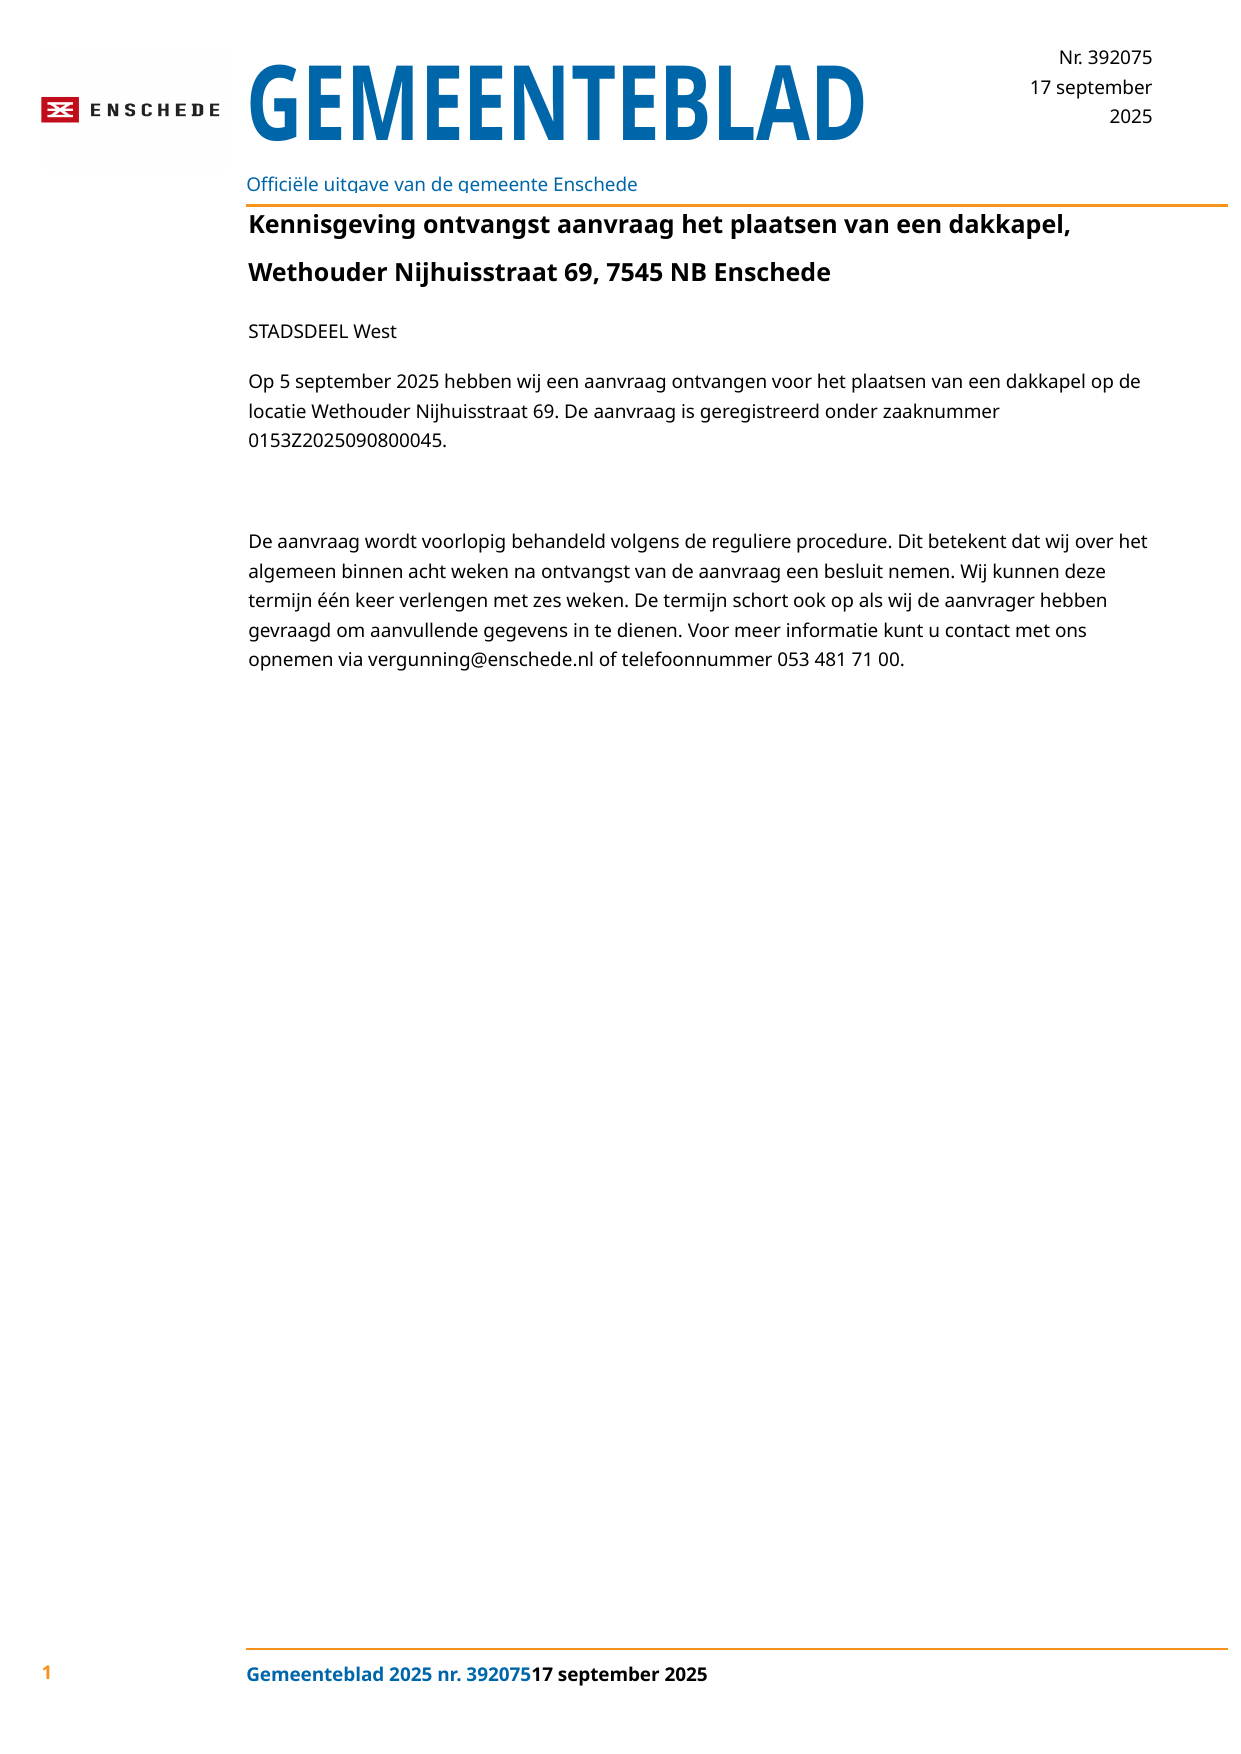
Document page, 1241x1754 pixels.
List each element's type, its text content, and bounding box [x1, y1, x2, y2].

text Kennisgeving ontvangst aanvraag het plaatsen van een dakkapel, Wethouder Nijhuisstraat 69, 7545 NB Enschede [248, 207, 1152, 288]
picture [41, 47, 231, 172]
text Op 5 september 2025 hebben wij een aanvraag ontvangen voor het plaatsen van een dakkapel op de locatie Wethouder Nijhuisstraat 69. De aanvraag is geregistreerd onder zaaknummer 0153Z2025090800045. [248, 368, 1152, 453]
text STADSDEEL West [248, 318, 1152, 344]
text De aanvraag wordt voorlopig behandeld volgens de reguliere procedure. Dit betekent dat wij over het algemeen binnen acht weken na ontvangst van de aanvraag een besluit nemen. Wij kunnen deze termijn één keer verlengen met zes weken. De termijn schort ook op als wij de aanvrager hebben gevraagd om aanvullende gegevens in te dienen. Voor meer informatie kunt u contact met ons opnemen via vergunning@enschede.nl of telefoonnummer 053 481 71 00. [248, 528, 1152, 672]
